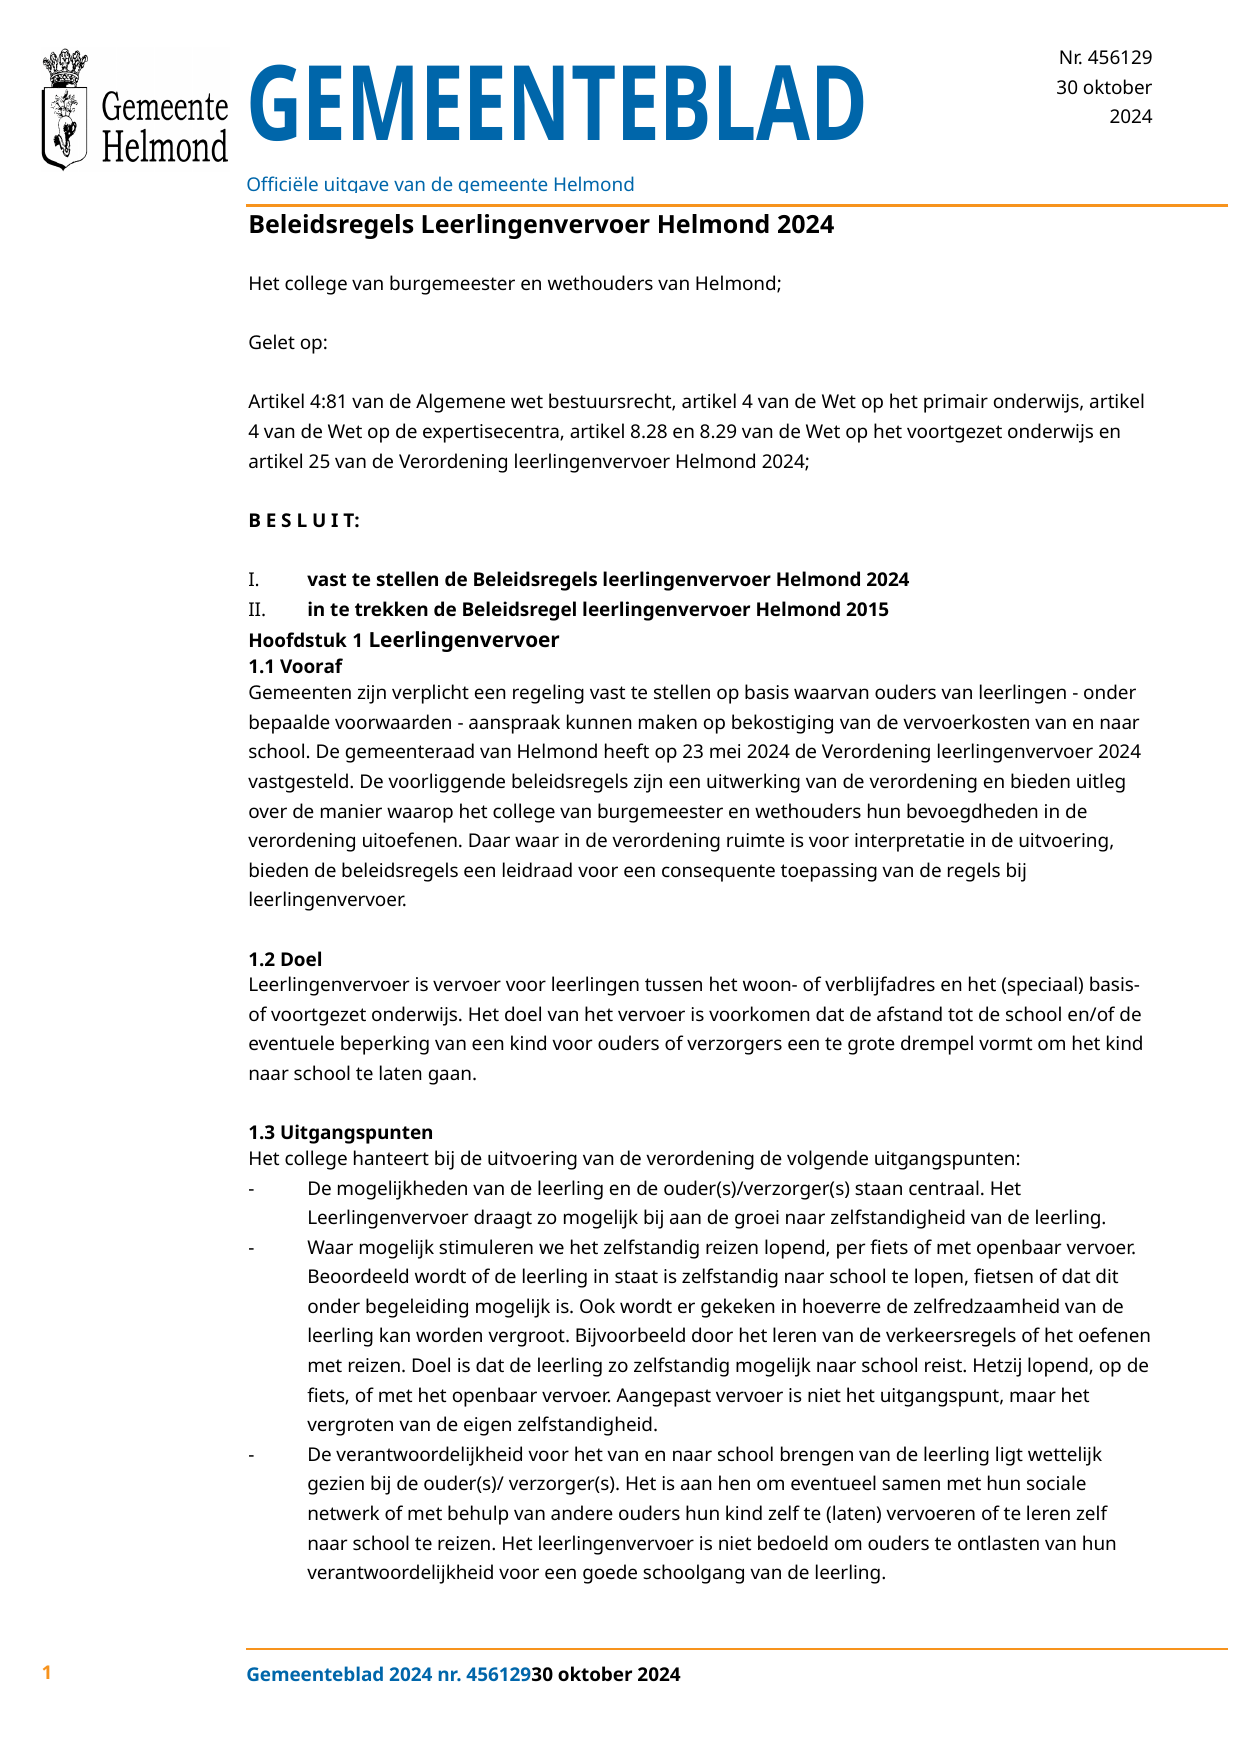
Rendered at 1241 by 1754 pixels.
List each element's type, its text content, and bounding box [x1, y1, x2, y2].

list De verantwoordelijkheid voor het van en naar school brengen van de leerling ligt wettelijk gezien bij de ouder(s)/ verzorger(s). Het is aan hen om eventueel samen met hun sociale netwerk of met behulp van andere ouders hun kind zelf te (laten) vervoeren of te leren zelf naar school te reizen. Het leerlingenvervoer is niet bedoeld om ouders te ontlasten van hun verantwoordelijkheid voor een goede schoolgang van de leerling. [248, 1441, 1152, 1585]
text 1.3 Uitgangspunten [248, 1119, 1152, 1145]
picture [41, 47, 231, 172]
list in te trekken de Beleidsregel leerlingenvervoer Helmond 2015 [248, 596, 1152, 621]
text Beleidsregels Leerlingenvervoer Helmond 2024 [248, 207, 1152, 241]
text Leerlingenvervoer is vervoer voor leerlingen tussen het woon- of verblijfadres en het (speciaal) basis- of voortgezet onderwijs. Het doel van het vervoer is voorkomen dat de afstand tot de school en/of de eventuele beperking van een kind voor ouders of verzorgers een te grote drempel vormt om het kind naar school te laten gaan. [248, 971, 1152, 1086]
text Hoofdstuk 1 Leerlingenvervoer [248, 625, 1152, 654]
text B E S L U I T: [248, 507, 1152, 533]
list De mogelijkheden van de leerling en de ouder(s)/verzorger(s) staan centraal. Het Leerlingenvervoer draagt zo mogelijk bij aan de groei naar zelfstandigheid van de leerling. [248, 1175, 1152, 1230]
text 1.2 Doel [248, 946, 1152, 971]
text Gelet op: [248, 329, 1152, 355]
text Het college hanteert bij de uitvoering van de verordening de volgende uitgangspunten: [248, 1145, 1152, 1171]
list vast te stellen de Beleidsregels leerlingenvervoer Helmond 2024 [248, 566, 1152, 592]
text Het college van burgemeester en wethouders van Helmond; [248, 270, 1152, 296]
text 1.1 Vooraf [248, 654, 1152, 679]
text Gemeenten zijn verplicht een regeling vast te stellen op basis waarvan ouders van leerlingen - onder bepaalde voorwaarden - aanspraak kunnen maken op bekostiging van de vervoerkosten van en naar school. De gemeenteraad van Helmond heeft op 23 mei 2024 de Verordening leerlingenvervoer 2024 vastgesteld. De voorliggende beleidsregels zijn een uitwerking van de verordening en bieden uitleg over de manier waarop het college van burgemeester en wethouders hun bevoegdheden in de verordening uitoefenen. Daar waar in de verordening ruimte is voor interpretatie in de uitvoering, bieden de beleidsregels een leidraad voor een consequente toepassing van de regels bij leerlingenvervoer. [248, 679, 1152, 912]
text Artikel 4:81 van de Algemene wet bestuursrecht, artikel 4 van de Wet op het primair onderwijs, artikel 4 van de Wet op de expertisecentra, artikel 8.28 en 8.29 van de Wet op het voortgezet onderwijs en artikel 25 van de Verordening leerlingenvervoer Helmond 2024; [248, 389, 1152, 473]
list Waar mogelijk stimuleren we het zelfstandig reizen lopend, per fiets of met openbaar vervoer. Beoordeeld wordt of de leerling in staat is zelfstandig naar school te lopen, fietsen of dat dit onder begeleiding mogelijk is. Ook wordt er gekeken in hoeverre de zelfredzaamheid van de leerling kan worden vergroot. Bijvoorbeeld door het leren van de verkeersregels of het oefenen met reizen. Doel is dat de leerling zo zelfstandig mogelijk naar school reist. Hetzij lopend, op de fiets, of met het openbaar vervoer. Aangepast vervoer is niet het uitgangspunt, maar het vergroten van de eigen zelfstandigheid. [248, 1234, 1152, 1437]
